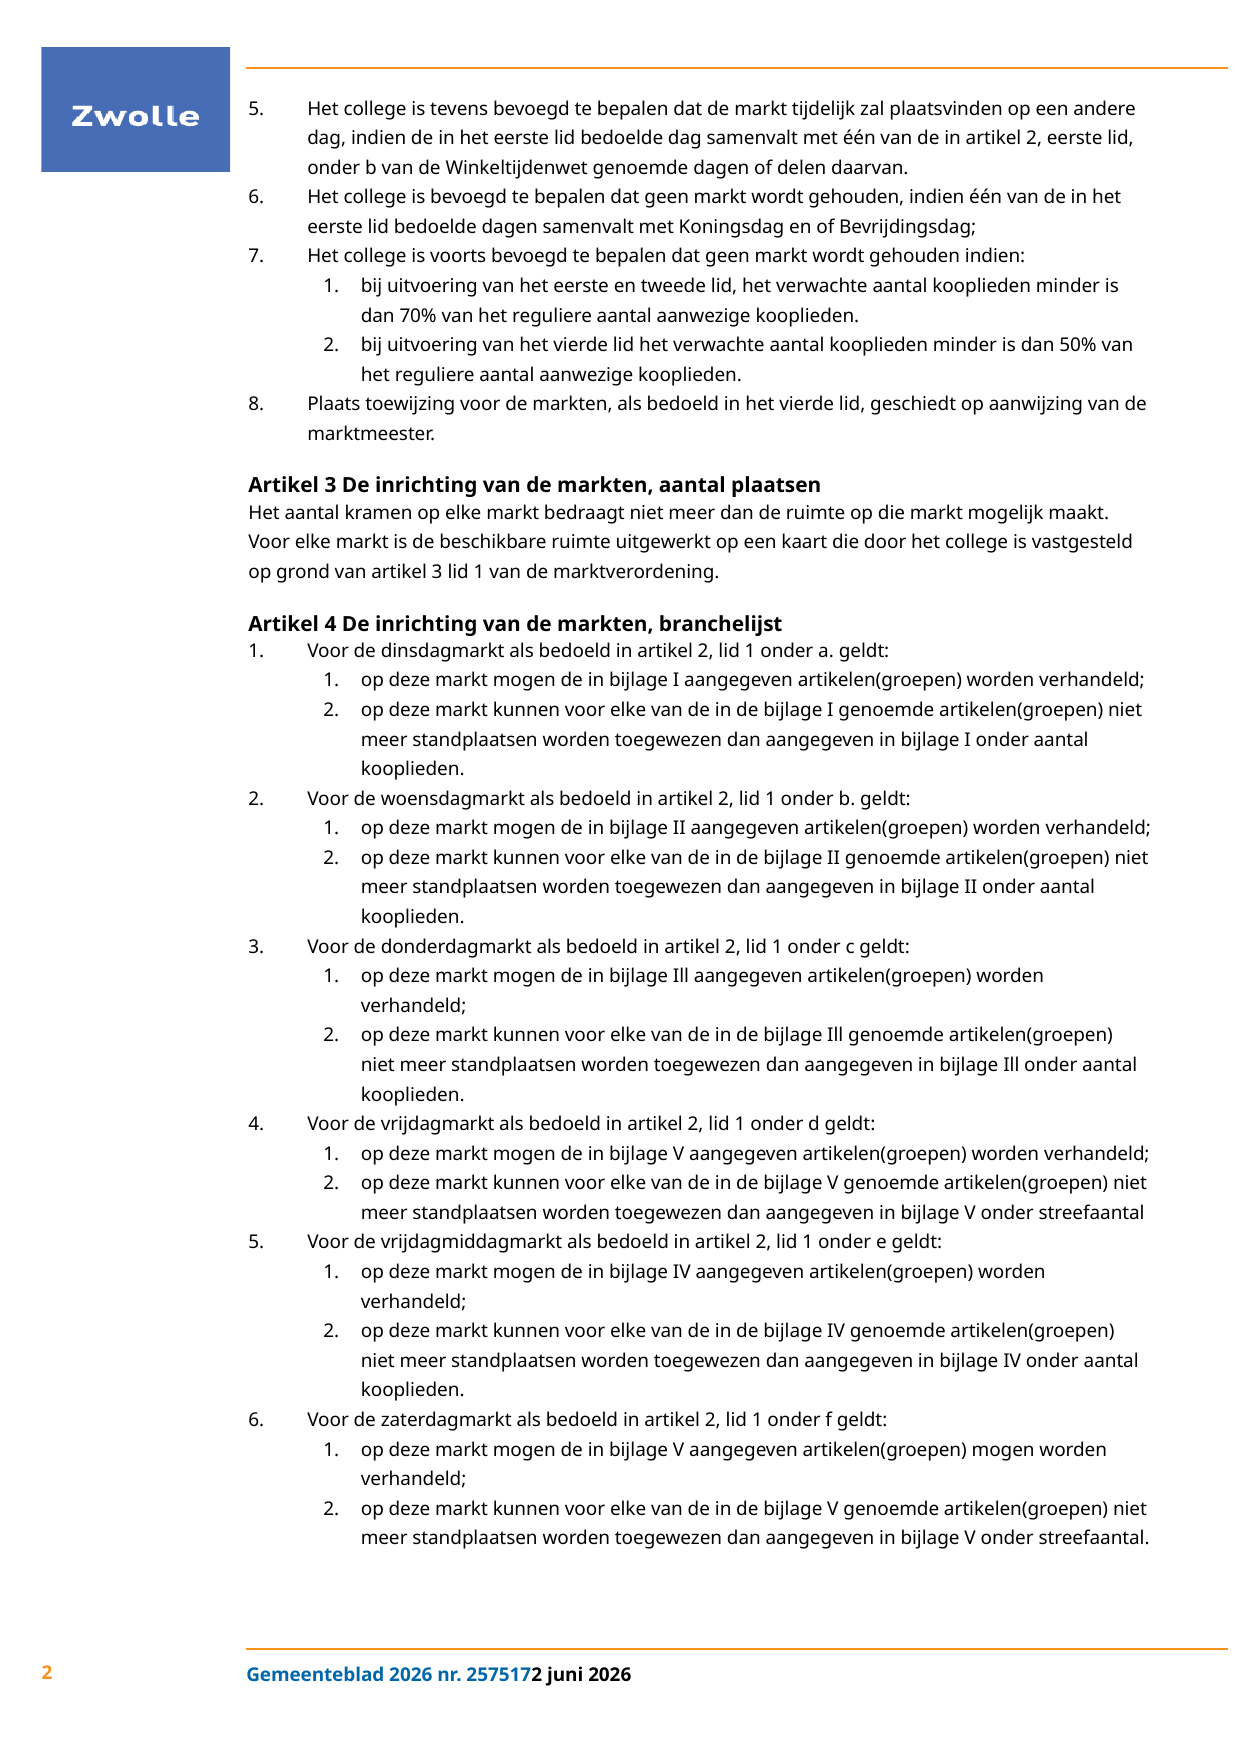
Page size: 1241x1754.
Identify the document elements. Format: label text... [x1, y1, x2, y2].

list op deze markt mogen de in bijlage IV aangegeven artikelen(groepen) worden verhandeld; [323, 1258, 1152, 1314]
list Voor de dinsdagmarkt als bedoeld in artikel 2, lid 1 onder a. geldt: [248, 637, 1152, 663]
list op deze markt kunnen voor elke van de in de bijlage V genoemde artikelen(groepen) niet meer standplaatsen worden toegewezen dan aangegeven in bijlage V onder streefaantal. [323, 1495, 1152, 1550]
list Voor de woensdagmarkt als bedoeld in artikel 2, lid 1 onder b. geldt: [248, 785, 1152, 811]
list op deze markt mogen de in bijlage II aangegeven artikelen(groepen) worden verhandeld; [323, 814, 1152, 840]
text Het aantal kramen op elke markt bedraagt niet meer dan de ruimte op die markt mogelijk maakt. Voor elke markt is de beschikbare ruimte uitgewerkt op een kaart die door het college is vastgesteld op grond van artikel 3 lid 1 van de marktverordening. [248, 499, 1152, 584]
list op deze markt mogen de in bijlage V aangegeven artikelen(groepen) worden verhandeld; [323, 1140, 1152, 1166]
list op deze markt kunnen voor elke van de in de bijlage IV genoemde artikelen(groepen) niet meer standplaatsen worden toegewezen dan aangegeven in bijlage IV onder aantal kooplieden. [323, 1317, 1152, 1402]
list bij uitvoering van het vierde lid het verwachte aantal kooplieden minder is dan 50% van het reguliere aantal aanwezige kooplieden. [323, 331, 1152, 387]
list Voor de zaterdagmarkt als bedoeld in artikel 2, lid 1 onder f geldt: [248, 1406, 1152, 1432]
list Voor de vrijdagmarkt als bedoeld in artikel 2, lid 1 onder d geldt: [248, 1110, 1152, 1136]
list op deze markt mogen de in bijlage I aangegeven artikelen(groepen) worden verhandeld; [323, 667, 1152, 692]
list op deze markt mogen de in bijlage Ill aangegeven artikelen(groepen) worden verhandeld; [323, 962, 1152, 1018]
list op deze markt kunnen voor elke van de in de bijlage Ill genoemde artikelen(groepen) niet meer standplaatsen worden toegewezen dan aangegeven in bijlage Ill onder aantal kooplieden. [323, 1022, 1152, 1107]
list op deze markt kunnen voor elke van de in de bijlage V genoemde artikelen(groepen) niet meer standplaatsen worden toegewezen dan aangegeven in bijlage V onder streefaantal [323, 1169, 1152, 1225]
list op deze markt kunnen voor elke van de in de bijlage I genoemde artikelen(groepen) niet meer standplaatsen worden toegewezen dan aangegeven in bijlage I onder aantal kooplieden. [323, 696, 1152, 781]
text Artikel 4 De inrichting van de markten, branchelijst [248, 609, 1152, 637]
list Het college is tevens bevoegd te bepalen dat de markt tijdelijk zal plaatsvinden op een andere dag, indien de in het eerste lid bedoelde dag samenvalt met één van de in artikel 2, eerste lid, onder b van de Winkeltijdenwet genoemde dagen of delen daarvan. [248, 95, 1152, 180]
list Voor de donderdagmarkt als bedoeld in artikel 2, lid 1 onder c geldt: [248, 933, 1152, 959]
picture [41, 47, 231, 172]
list Voor de vrijdagmiddagmarkt als bedoeld in artikel 2, lid 1 onder e geldt: [248, 1229, 1152, 1254]
list Plaats toewijzing voor de markten, als bedoeld in het vierde lid, geschiedt op aanwijzing van de marktmeester. [248, 391, 1152, 446]
list op deze markt kunnen voor elke van de in de bijlage II genoemde artikelen(groepen) niet meer standplaatsen worden toegewezen dan aangegeven in bijlage II onder aantal kooplieden. [323, 844, 1152, 929]
list Het college is bevoegd te bepalen dat geen markt wordt gehouden, indien één van de in het eerste lid bedoelde dagen samenvalt met Koningsdag en of Bevrijdingsdag; [248, 183, 1152, 239]
list Het college is voorts bevoegd te bepalen dat geen markt wordt gehouden indien: [248, 243, 1152, 268]
text Artikel 3 De inrichting van de markten, aantal plaatsen [248, 471, 1152, 499]
list bij uitvoering van het eerste en tweede lid, het verwachte aantal kooplieden minder is dan 70% van het reguliere aantal aanwezige kooplieden. [323, 272, 1152, 328]
list op deze markt mogen de in bijlage V aangegeven artikelen(groepen) mogen worden verhandeld; [323, 1436, 1152, 1491]
